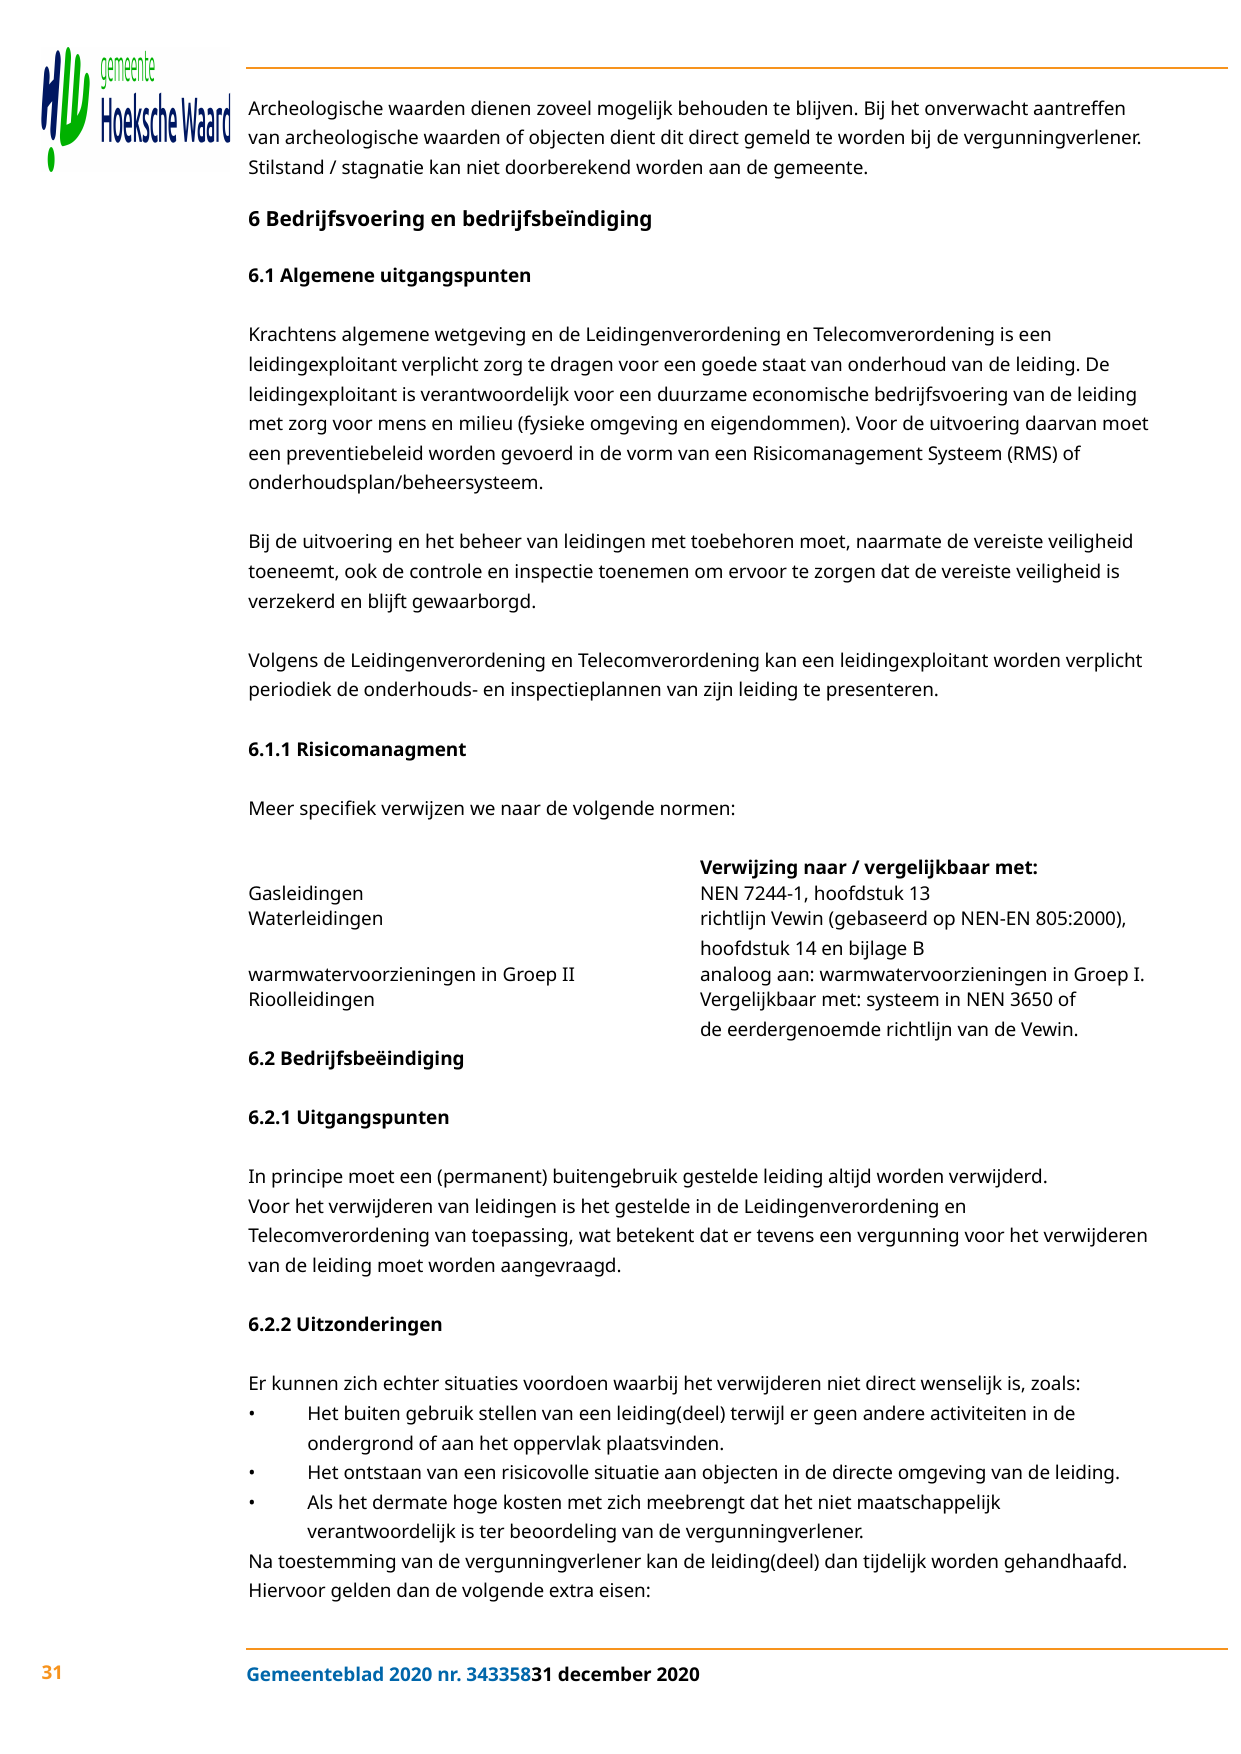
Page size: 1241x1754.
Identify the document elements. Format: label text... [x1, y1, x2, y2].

text Meer specifiek verwijzen we naar de volgende normen: [248, 795, 1152, 821]
table_cell NEN 7244-1, hoofdstuk 13 [700, 880, 1152, 906]
table_cell analoog aan: warmwatervoorzieningen in Groep I. [700, 961, 1152, 987]
table_cell Vergelijkbaar met: systeem in NEN 3650 of de eerdergenoemde richtlijn van de Vewin. [700, 987, 1152, 1042]
table_cell warmwatervoorzieningen in Groep II [248, 961, 700, 987]
text 6.2.2 Uitzonderingen [248, 1311, 1152, 1337]
table_cell richtlijn Vewin (gebaseerd op NEN-EN 805:2000), hoofdstuk 14 en bijlage B [700, 906, 1152, 961]
text Voor het verwijderen van leidingen is het gestelde in de Leidingenverordening en Telecomverordening van toepassing, wat betekent dat er tevens een vergunning voor het verwijderen van de leiding moet worden aangevraagd. [248, 1193, 1152, 1278]
table_header [248, 854, 700, 880]
picture [41, 47, 231, 172]
text Krachtens algemene wetgeving en de Leidingenverordening en Telecomverordening is een leidingexploitant verplicht zorg te dragen voor een goede staat van onderhoud van de leiding. De leidingexploitant is verantwoordelijk voor een duurzame economische bedrijfsvoering van de leiding met zorg voor mens en milieu (fysieke omgeving en eigendommen). Voor de uitvoering daarvan moet een preventiebeleid worden gevoerd in de vorm van een Risicomanagement Systeem (RMS) of onderhoudsplan/beheersysteem. [248, 322, 1152, 495]
table_cell Gasleidingen [248, 880, 700, 906]
text Archeologische waarden dienen zoveel mogelijk behouden te blijven. Bij het onverwacht aantreffen van archeologische waarden of objecten dient dit direct gemeld te worden bij de vergunningverlener. [248, 95, 1152, 150]
text 6.1.1 Risicomanagment [248, 736, 1152, 761]
text 6 Bedrijfsvoering en bedrijfsbeïndiging [248, 204, 1152, 233]
text Volgens de Leidingenverordening en Telecomverordening kan een leidingexploitant worden verplicht periodiek de onderhouds- en inspectieplannen van zijn leiding te presenteren. [248, 647, 1152, 702]
text 6.2 Bedrijfsbeëindiging [248, 1045, 1152, 1071]
table_cell Waterleidingen [248, 906, 700, 961]
table_header Verwijzing naar / vergelijkbaar met: [700, 854, 1152, 880]
text Stilstand / stagnatie kan niet doorberekend worden aan de gemeente. [248, 154, 1152, 180]
list Het buiten gebruik stellen van een leiding(deel) terwijl er geen andere activiteiten in de ondergrond of aan het oppervlak plaatsvinden. [248, 1400, 1152, 1456]
list Als het dermate hoge kosten met zich meebrengt dat het niet maatschappelijk verantwoordelijk is ter beoordeling van de vergunningverlener. [248, 1489, 1152, 1544]
list Het ontstaan van een risicovolle situatie aan objecten in de directe omgeving van de leiding. [248, 1459, 1152, 1485]
text Bij de uitvoering en het beheer van leidingen met toebehoren moet, naarmate de vereiste veiligheid toeneemt, ook de controle en inspectie toenemen om ervoor te zorgen dat de vereiste veiligheid is verzekerd en blijft gewaarborgd. [248, 529, 1152, 613]
text Er kunnen zich echter situaties voordoen waarbij het verwijderen niet direct wenselijk is, zoals: [248, 1371, 1152, 1396]
text Na toestemming van de vergunningverlener kan de leiding(deel) dan tijdelijk worden gehandhaafd. Hiervoor gelden dan de volgende extra eisen: [248, 1548, 1152, 1603]
table_cell Rioolleidingen [248, 987, 700, 1042]
text In principe moet een (permanent) buitengebruik gestelde leiding altijd worden verwijderd. [248, 1163, 1152, 1189]
text 6.1 Algemene uitgangspunten [248, 262, 1152, 288]
text 6.2.1 Uitgangspunten [248, 1104, 1152, 1130]
